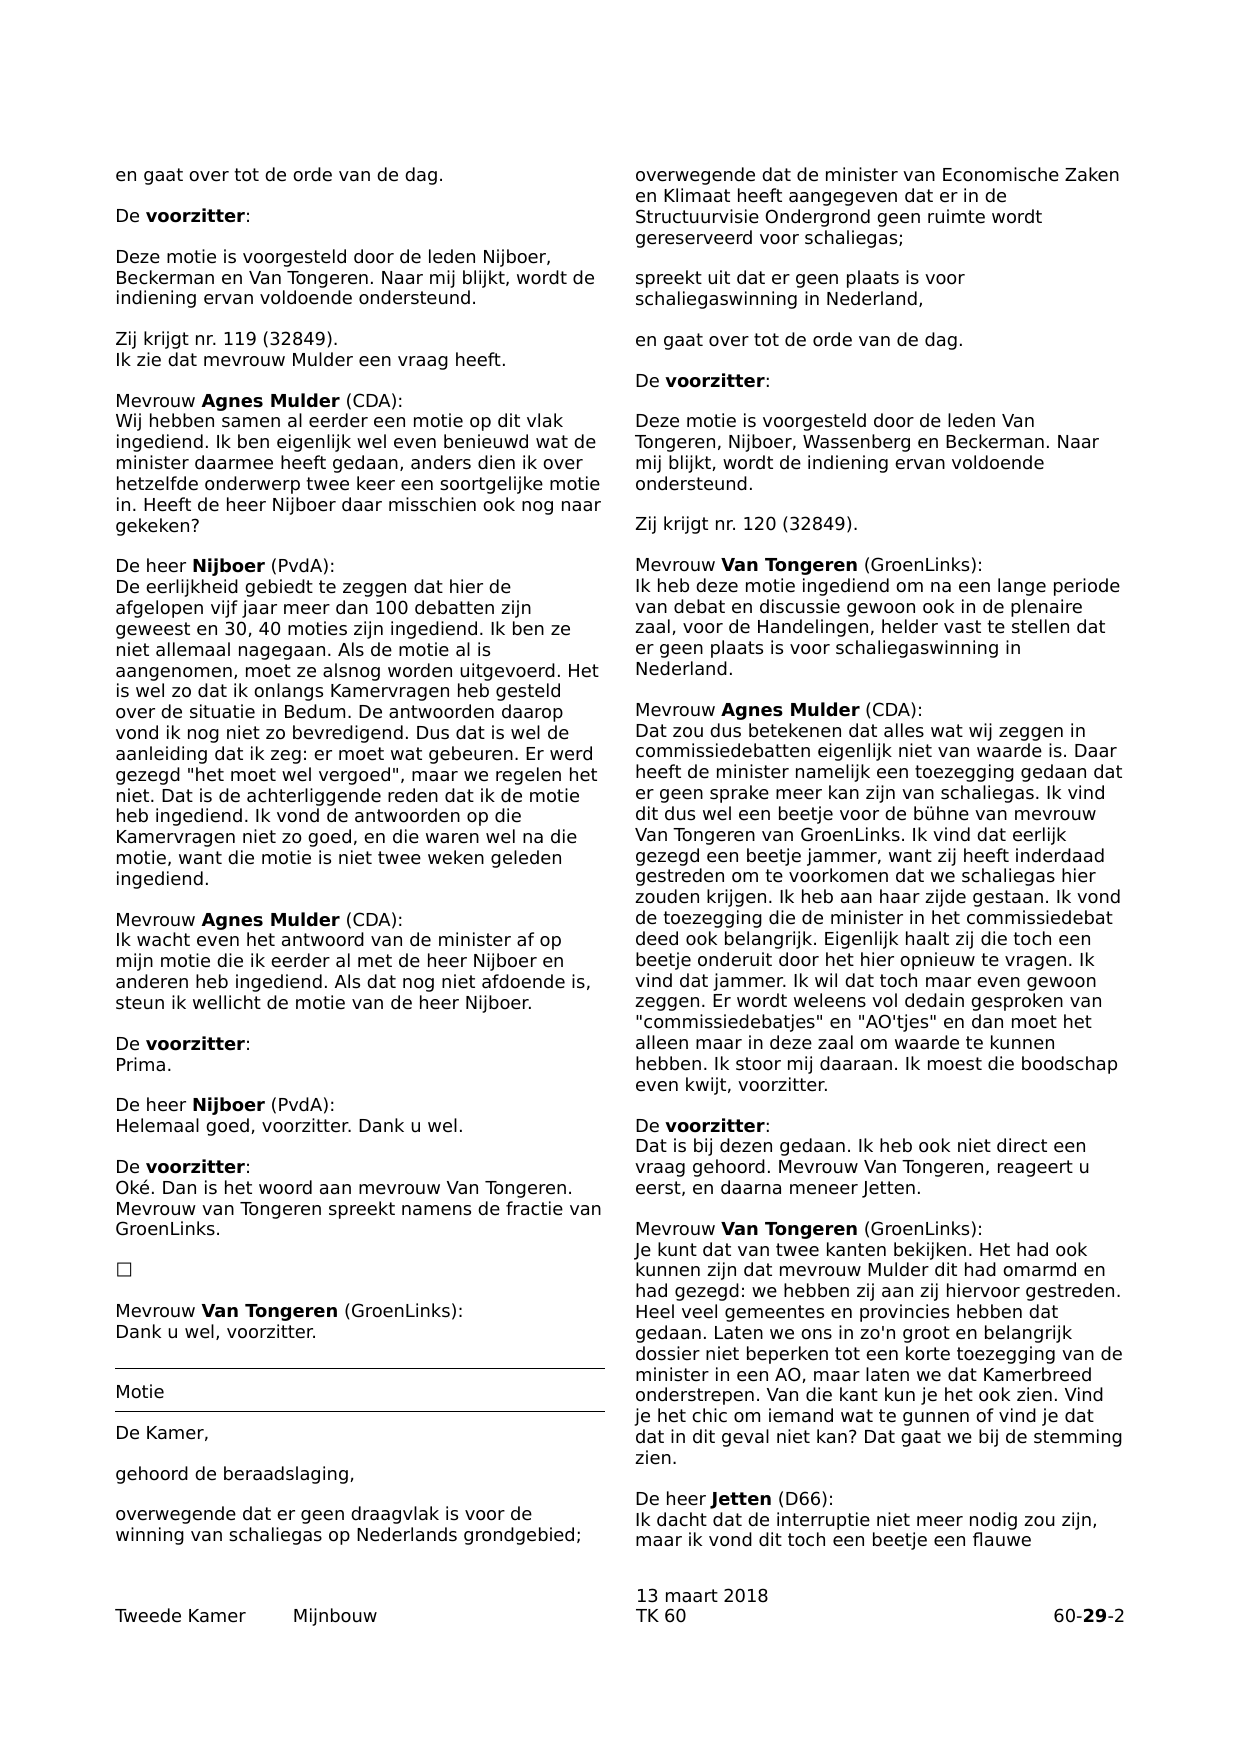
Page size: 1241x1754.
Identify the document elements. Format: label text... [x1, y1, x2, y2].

text Ik zie dat mevrouw Mulder een vraag heeft. [115, 350, 605, 371]
text Dat zou dus betekenen dat alles wat wij zeggen in commissiedebatten eigenlijk niet van waarde is. Daar heeft de minister namelijk een toezegging gedaan dat er geen sprake meer kan zijn van schaliegas. Ik vind dit dus wel een beetje voor de bühne van mevrouw Van Tongeren van GroenLinks. Ik vind dat eerlijk gezegd een beetje jammer, want zij heeft inderdaad gestreden om te voorkomen dat we schaliegas hier zouden krijgen. Ik heb aan haar zijde gestaan. Ik vond de toezegging die de minister in het commissiedebat deed ook belangrijk. Eigenlijk haalt zij die toch een beetje onderuit door het hier opnieuw te vragen. Ik vind dat jammer. Ik wil dat toch maar even gewoon zeggen. Er wordt weleens vol dedain gesproken van "commissiedebatjes" en "AO'tjes" en dan moet het alleen maar in deze zaal om waarde te kunnen hebben. Ik stoor mij daaraan. Ik moest die boodschap even kwijt, voorzitter. [635, 720, 1125, 1095]
text Mevrouw Van Tongeren (GroenLinks): [635, 1219, 1125, 1239]
text Je kunt dat van twee kanten bekijken. Het had ook kunnen zijn dat mevrouw Mulder dit had omarmd en had gezegd: we hebben zij aan zij hiervoor gestreden. Heel veel gemeentes en provincies hebben dat gedaan. Laten we ons in zo'n groot en belangrijk dossier niet beperken tot een korte toezegging van de minister in een AO, maar laten we dat Kamerbreed onderstrepen. Van die kant kun je het ook zien. Vind je het chic om iemand wat te gunnen of vind je dat dat in dit geval niet kan? Dat gaat we bij de stemming zien. [635, 1239, 1125, 1468]
text Ik heb deze motie ingediend om na een lange periode van debat en discussie gewoon ook in de plenaire zaal, voor de Handelingen, helder vast te stellen dat er geen plaats is voor schaliegaswinning in Nederland. [635, 576, 1125, 680]
text De voorzitter: [115, 1157, 605, 1177]
text spreekt uit dat er geen plaats is voor schaliegaswinning in Nederland, [635, 268, 1125, 310]
text Dank u wel, voorzitter. [115, 1321, 605, 1342]
text overwegende dat er geen draagvlak is voor de winning van schaliegas op Nederlands grondgebied; [115, 1504, 605, 1546]
text Mevrouw Van Tongeren (GroenLinks): [635, 555, 1125, 576]
text De voorzitter: [115, 1033, 605, 1054]
text De Kamer, [115, 1423, 605, 1443]
text De voorzitter: [115, 206, 605, 227]
text De heer Jetten (D66): [635, 1488, 1125, 1509]
text Prima. [115, 1054, 605, 1075]
text Mevrouw Agnes Mulder (CDA): [115, 391, 605, 411]
text Dat is bij dezen gedaan. Ik heb ook niet direct een vraag gehoord. Mevrouw Van Tongeren, reageert u eerst, en daarna meneer Jetten. [635, 1136, 1125, 1199]
text Zij krijgt nr. 119 (32849). [115, 329, 605, 350]
text Wij hebben samen al eerder een motie op dit vlak ingediend. Ik ben eigenlijk wel even benieuwd wat de minister daarmee heeft gedaan, anders dien ik over hetzelfde onderwerp twee keer een soortgelijke motie in. Heeft de heer Nijboer daar misschien ook nog naar gekeken? [115, 411, 605, 536]
text en gaat over tot de orde van de dag. [635, 330, 1125, 350]
text Mevrouw Van Tongeren (GroenLinks): [115, 1301, 605, 1321]
text Ik wacht even het antwoord van de minister af op mijn motie die ik eerder al met de heer Nijboer en anderen heb ingediend. Als dat nog niet afdoende is, steun ik wellicht de motie van de heer Nijboer. [115, 930, 605, 1013]
text De eerlijkheid gebiedt te zeggen dat hier de afgelopen vijf jaar meer dan 100 debatten zijn geweest en 30, 40 moties zijn ingediend. Ik ben ze niet allemaal nagegaan. Als de motie al is aangenomen, moet ze alsnog worden uitgevoerd. Het is wel zo dat ik onlangs Kamervragen heb gesteld over de situatie in Bedum. De antwoorden daarop vond ik nog niet zo bevredigend. Dus dat is wel de aanleiding dat ik zeg: er moet wat gebeuren. Er werd gezegd "het moet wel vergoed", maar we regelen het niet. Dat is de achterliggende reden dat ik de motie heb ingediend. Ik vond de antwoorden op die Kamervragen niet zo goed, en die waren wel na die motie, want die motie is niet twee weken geleden ingediend. [115, 577, 605, 889]
text De voorzitter: [635, 1115, 1125, 1136]
text De heer Nijboer (PvdA): [115, 1095, 605, 1116]
text De heer Nijboer (PvdA): [115, 556, 605, 577]
text Ik dacht dat de interruptie niet meer nodig zou zijn, maar ik vond dit toch een beetje een flauwe [635, 1509, 1125, 1551]
text overwegende dat de minister van Economische Zaken en Klimaat heeft aangegeven dat er in de Structuurvisie Ondergrond geen ruimte wordt gereserveerd voor schaliegas; [635, 165, 1125, 248]
text Motie [115, 1382, 605, 1403]
text Zij krijgt nr. 120 (32849). [635, 514, 1125, 535]
text en gaat over tot de orde van de dag. [115, 165, 605, 186]
text ⬜ [115, 1260, 605, 1281]
text De voorzitter: [635, 370, 1125, 391]
text Deze motie is voorgesteld door de leden Van Tongeren, Nijboer, Wassenberg en Beckerman. Naar mij blijkt, wordt de indiening ervan voldoende ondersteund. [635, 411, 1125, 494]
text gehoord de beraadslaging, [115, 1463, 605, 1484]
text Oké. Dan is het woord aan mevrouw Van Tongeren. Mevrouw van Tongeren spreekt namens de fractie van GroenLinks. [115, 1177, 605, 1240]
text Helemaal goed, voorzitter. Dank u wel. [115, 1116, 605, 1137]
text Mevrouw Agnes Mulder (CDA): [115, 909, 605, 930]
text Deze motie is voorgesteld door de leden Nijboer, Beckerman en Van Tongeren. Naar mij blijkt, wordt de indiening ervan voldoende ondersteund. [115, 247, 605, 309]
text Mevrouw Agnes Mulder (CDA): [635, 700, 1125, 720]
